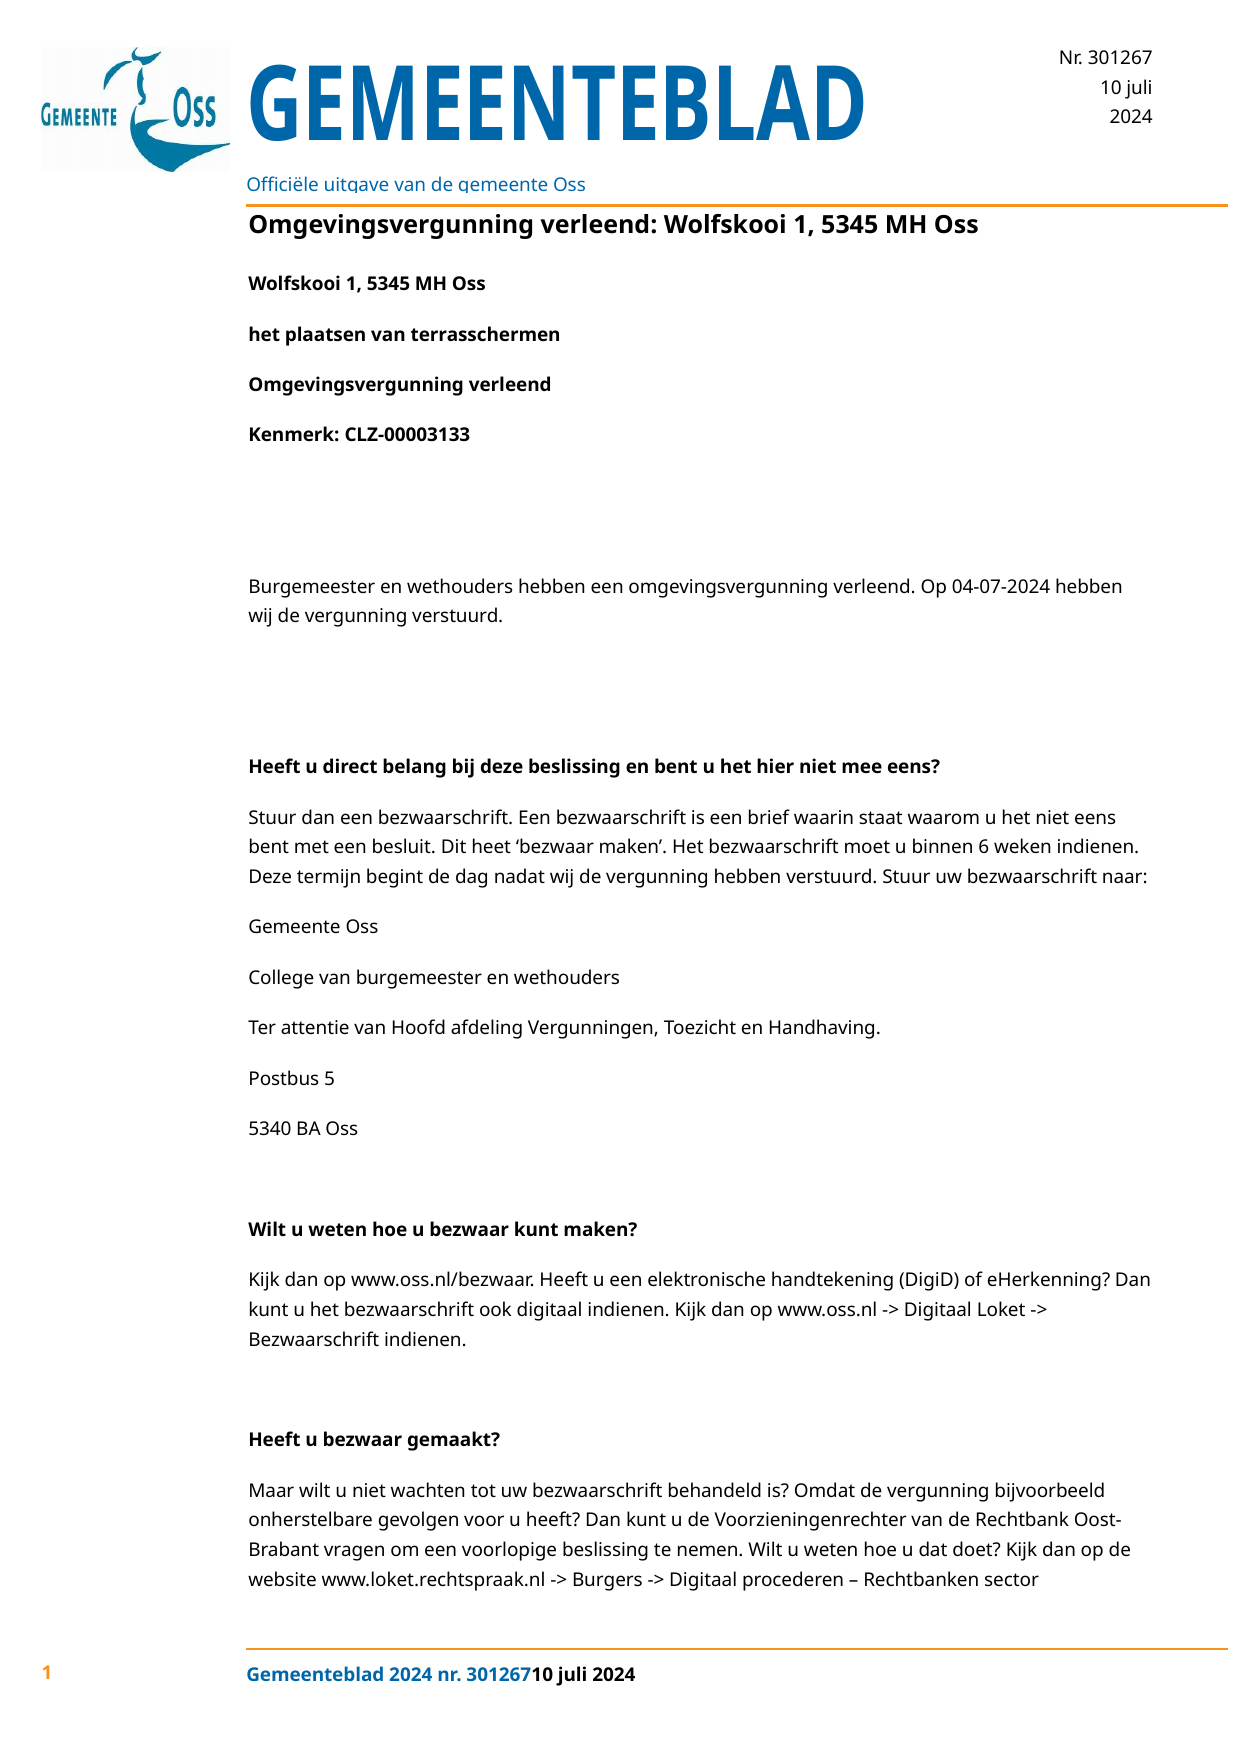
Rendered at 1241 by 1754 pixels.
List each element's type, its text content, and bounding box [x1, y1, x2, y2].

text Ter attentie van Hoofd afdeling Vergunningen, Toezicht en Handhaving. [248, 1014, 1152, 1040]
text Kijk dan op www.oss.nl/bezwaar. Heeft u een elektronische handtekening (DigiD) of eHerkenning? Dan kunt u het bezwaarschrift ook digitaal indienen. Kijk dan op www.oss.nl -> Digitaal Loket -> Bezwaarschrift indienen. [248, 1267, 1152, 1351]
text Heeft u direct belang bij deze beslissing en bent u het hier niet mee eens? [248, 754, 1152, 779]
text Heeft u bezwaar gemaakt? [248, 1427, 1152, 1452]
text Wolfskooi 1, 5345 MH Oss [248, 270, 1152, 296]
text Gemeente Oss [248, 914, 1152, 939]
text het plaatsen van terrasschermen [248, 321, 1152, 346]
text Omgevingsvergunning verleend: Wolfskooi 1, 5345 MH Oss [248, 207, 1152, 241]
text Maar wilt u niet wachten tot uw bezwaarschrift behandeld is? Omdat de vergunning bijvoorbeeld onherstelbare gevolgen voor u heeft? Dan kunt u de Voorzieningenrechter van de Rechtbank Oost-Brabant vragen om een voorlopige beslissing te nemen. Wilt u weten hoe u dat doet? Kijk dan op de website www.loket.rechtspraak.nl -> Burgers -> Digitaal procederen – Rechtbanken sector [248, 1477, 1152, 1591]
text 5340 BA Oss [248, 1115, 1152, 1141]
picture [41, 47, 231, 172]
text Omgevingsvergunning verleend [248, 371, 1152, 397]
text Postbus 5 [248, 1065, 1152, 1091]
text Kenmerk: CLZ-00003133 [248, 422, 1152, 447]
text Wilt u weten hoe u bezwaar kunt maken? [248, 1216, 1152, 1242]
text Stuur dan een bezwaarschrift. Een bezwaarschrift is een brief waarin staat waarom u het niet eens bent met een besluit. Dit heet ‘bezwaar maken’. Het bezwaarschrift moet u binnen 6 weken indienen. Deze termijn begint de dag nadat wij de vergunning hebben verstuurd. Stuur uw bezwaarschrift naar: [248, 804, 1152, 889]
text College van burgemeester en wethouders [248, 964, 1152, 990]
text Burgemeester en wethouders hebben een omgevingsvergunning verleend. Op 04-07-2024 hebben wij de vergunning verstuurd. [248, 573, 1152, 628]
